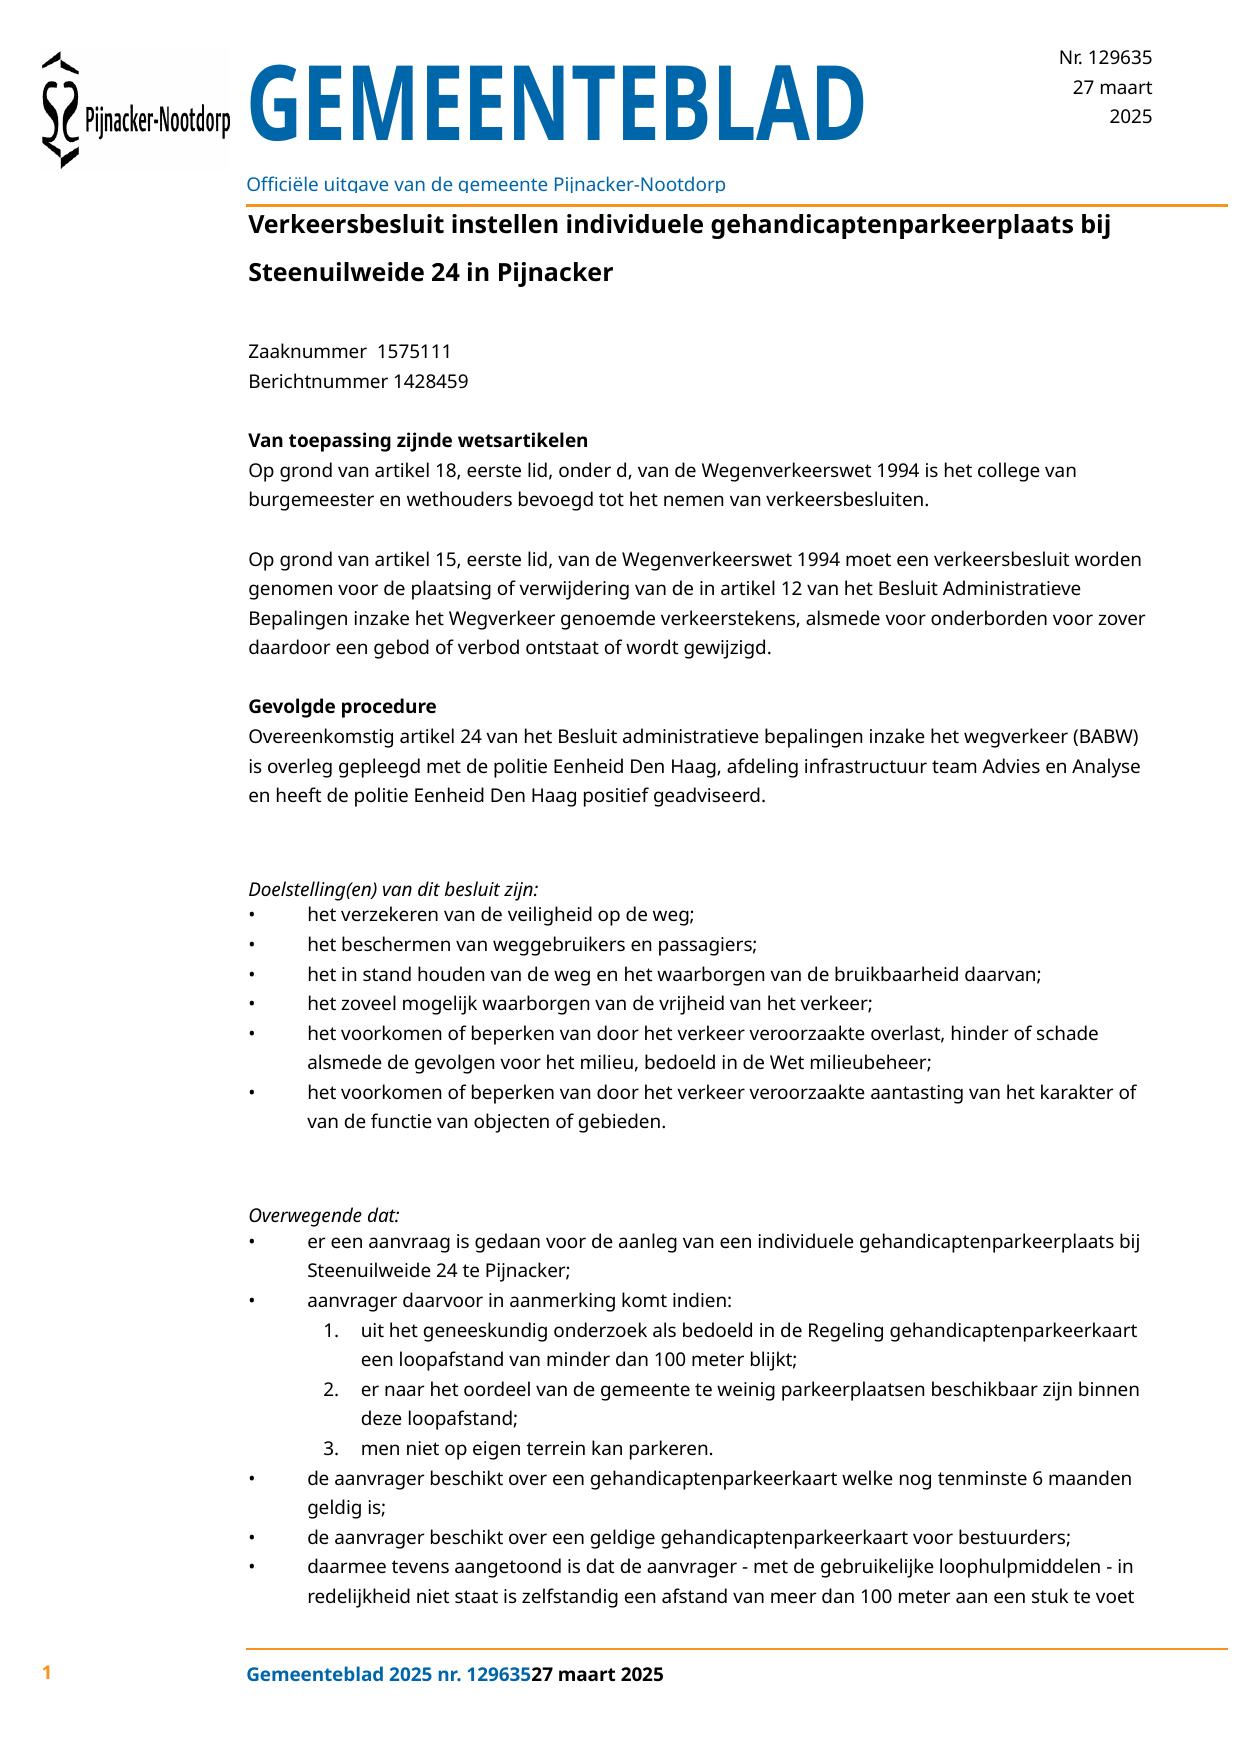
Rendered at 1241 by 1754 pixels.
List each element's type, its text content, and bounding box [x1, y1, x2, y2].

list het zoveel mogelijk waarborgen van de vrijheid van het verkeer; [248, 990, 1152, 1016]
list aanvrager daarvoor in aanmerking komt indien: [248, 1287, 1152, 1313]
text Verkeersbesluit instellen individuele gehandicaptenparkeerplaats bij Steenuilweide 24 in Pijnacker [248, 207, 1152, 288]
text Zaaknummer ​ 1575111 [248, 339, 1152, 364]
text Op grond van artikel 18, eerste lid, onder d, van de Wegenverkeerswet 1994 is het college van burgemeester en wethouders bevoegd tot het nemen van verkeersbesluiten. [248, 457, 1152, 512]
text Overwegende dat: [248, 1202, 1152, 1228]
list het in stand houden van de weg en het waarborgen van de bruikbaarheid daarvan; [248, 961, 1152, 987]
text Van toepassing zijnde wetsartikelen [248, 427, 1152, 453]
text Doelstelling(en) van dit besluit zijn: [248, 876, 1152, 902]
list het voorkomen of beperken van door het verkeer veroorzaakte aantasting van het karakter of van de functie van objecten of gebieden. [248, 1079, 1152, 1134]
list het verzekeren van de veiligheid op de weg; [248, 902, 1152, 927]
list er een aanvraag is gedaan voor de aanleg van een individuele gehandicaptenparkeerplaats bij Steenuilweide 24 te Pijnacker; [248, 1228, 1152, 1283]
list uit het geneeskundig onderzoek als bedoeld in de Regeling gehandicaptenparkeerkaart een loopafstand van minder dan 100 meter blijkt; [323, 1317, 1152, 1372]
text Overeenkomstig artikel 24 van het Besluit administratieve bepalingen inzake het wegverkeer (BABW) is overleg gepleegd met de politie Eenheid Den Haag, afdeling infrastructuur team Advies en Analyse en heeft de politie Eenheid Den Haag positief geadviseerd. [248, 723, 1152, 808]
list het beschermen van weggebruikers en passagiers; [248, 931, 1152, 957]
list de aanvrager beschikt over een geldige gehandicaptenparkeerkaart voor bestuurders; [248, 1524, 1152, 1549]
list men niet op eigen terrein kan parkeren. [323, 1435, 1152, 1461]
list er naar het oordeel van de gemeente te weinig parkeerplaatsen beschikbaar zijn binnen deze loopafstand; [323, 1376, 1152, 1431]
list daarmee tevens aangetoond is dat de aanvrager - met de gebruikelijke loophulpmiddelen - in redelijkheid niet staat is zelfstandig een afstand van meer dan 100 meter aan een stuk te voet [248, 1553, 1152, 1609]
picture [41, 47, 231, 172]
text Berichtnummer 1428459 [248, 368, 1152, 394]
list het voorkomen of beperken van door het verkeer veroorzaakte overlast, hinder of schade alsmede de gevolgen voor het milieu, bedoeld in de Wet milieubeheer; [248, 1020, 1152, 1075]
list de aanvrager beschikt over een gehandicaptenparkeerkaart welke nog tenminste 6 maanden geldig is; [248, 1465, 1152, 1520]
text Gevolgde procedure [248, 694, 1152, 719]
text Op grond van artikel 15, eerste lid, van de Wegenverkeerswet 1994 moet een verkeersbesluit worden genomen voor de plaatsing of verwijdering van de in artikel 12 van het Besluit Administratieve Bepalingen inzake het Wegverkeer genoemde verkeerstekens, alsmede voor onderborden voor zover daardoor een gebod of verbod ontstaat of wordt gewijzigd. [248, 546, 1152, 660]
